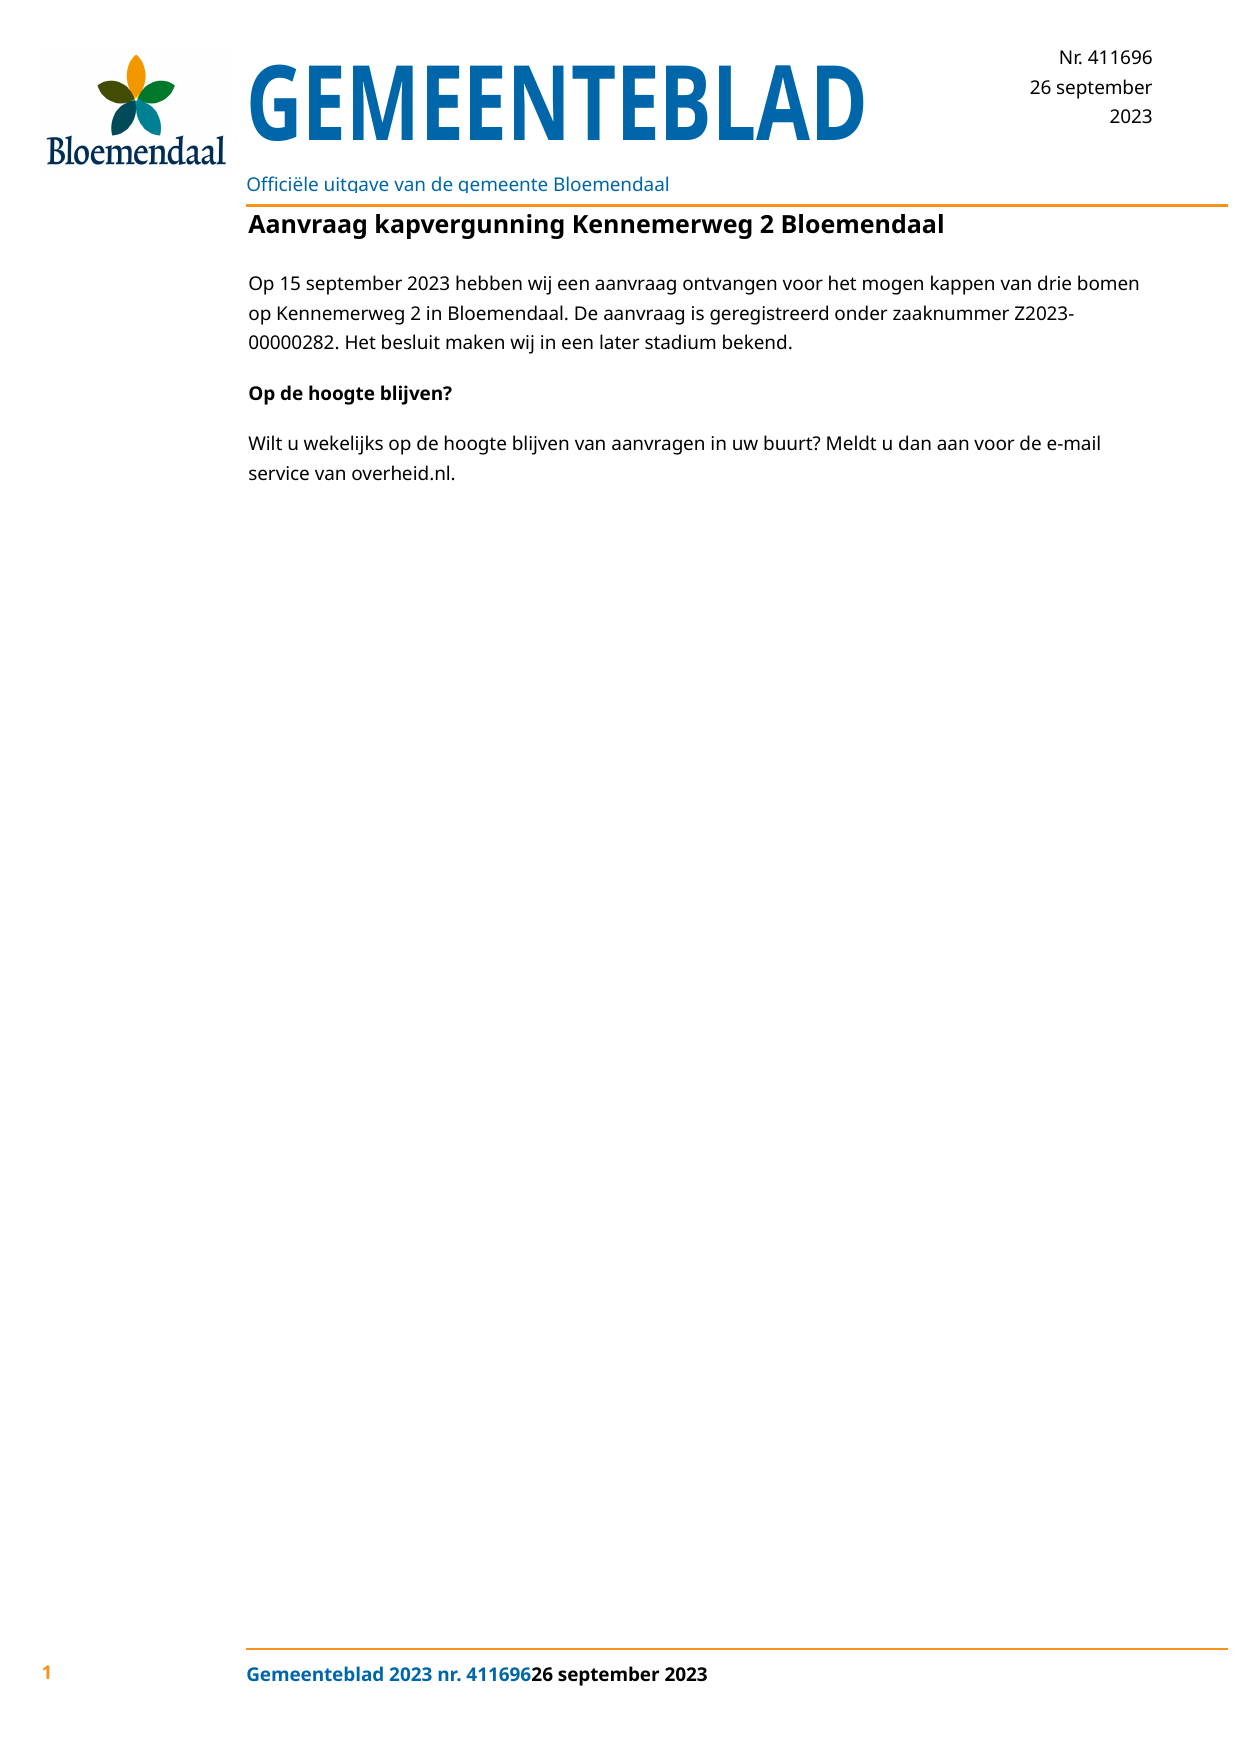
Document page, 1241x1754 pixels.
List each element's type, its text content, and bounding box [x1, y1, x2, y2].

picture [41, 47, 231, 172]
text Op de hoogte blijven? [248, 380, 1152, 406]
text Wilt u wekelijks op de hoogte blijven van aanvragen in uw buurt? Meldt u dan aan voor de e-mail service van overheid.nl. [248, 430, 1152, 486]
text Aanvraag kapvergunning Kennemerweg 2 Bloemendaal [248, 207, 1152, 241]
text Op 15 september 2023 hebben wij een aanvraag ontvangen voor het mogen kappen van drie bomen op Kennemerweg 2 in Bloemendaal. De aanvraag is geregistreerd onder zaaknummer Z2023-00000282. Het besluit maken wij in een later stadium bekend. [248, 270, 1152, 355]
